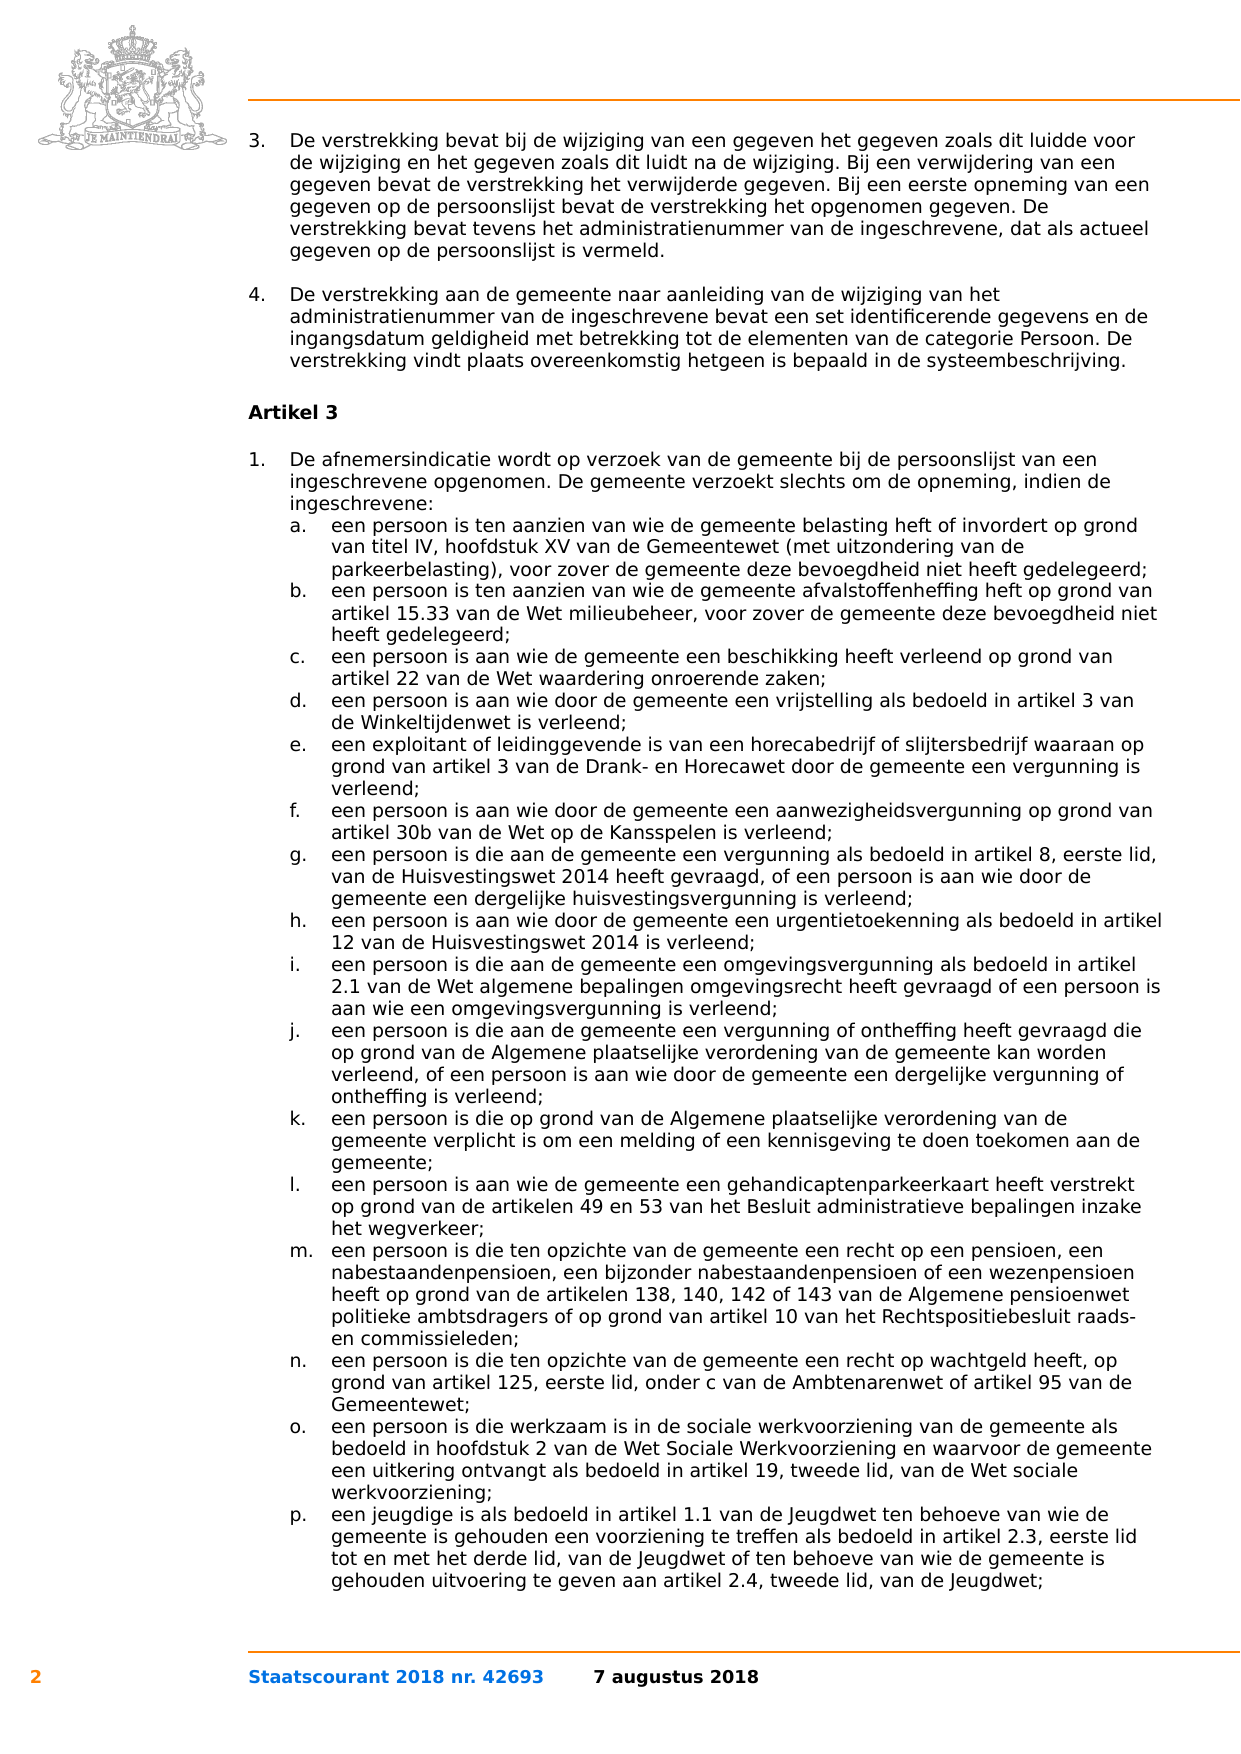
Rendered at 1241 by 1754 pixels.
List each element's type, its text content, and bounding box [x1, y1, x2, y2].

text e. een exploitant of leidinggevende is van een horecabedrijf of slijtersbedrijf waaraan op grond van artikel 3 van de Drank- en Horecawet door de gemeente een vergunning is verleend; [289, 734, 1163, 800]
text 4. De verstrekking aan de gemeente naar aanleiding van de wijziging van het administratienummer van de ingeschrevene bevat een set identificerende gegevens en de ingangsdatum geldigheid met betrekking tot de elementen van de categorie Persoon. De verstrekking vindt plaats overeenkomstig hetgeen is bepaald in de systeembeschrijving. [248, 284, 1163, 372]
text f. een persoon is aan wie door de gemeente een aanwezigheidsvergunning op grond van artikel 30b van de Wet op de Kansspelen is verleend; [289, 800, 1163, 844]
text 1. De afnemersindicatie wordt op verzoek van de gemeente bij de persoonslijst van een ingeschrevene opgenomen. De gemeente verzoekt slechts om de opneming, indien de ingeschrevene: [248, 448, 1163, 514]
text d. een persoon is aan wie door de gemeente een vrijstelling als bedoeld in artikel 3 van de Winkeltijdenwet is verleend; [289, 690, 1163, 734]
text g. een persoon is die aan de gemeente een vergunning als bedoeld in artikel 8, eerste lid, van de Huisvestingswet 2014 heeft gevraagd, of een persoon is aan wie door de gemeente een dergelijke huisvestingsvergunning is verleend; [289, 844, 1163, 910]
text k. een persoon is die op grond van de Algemene plaatselijke verordening van de gemeente verplicht is om een melding of een kennisgeving te doen toekomen aan de gemeente; [289, 1108, 1163, 1174]
text p. een jeugdige is als bedoeld in artikel 1.1 van de Jeugdwet ten behoeve van wie de gemeente is gehouden een voorziening te treffen als bedoeld in artikel 2.3, eerste lid tot en met het derde lid, van de Jeugdwet of ten behoeve van wie de gemeente is gehouden uitvoering te geven aan artikel 2.4, tweede lid, van de Jeugdwet; [289, 1503, 1163, 1591]
subtitle Artikel 3 [248, 402, 1163, 423]
text 3. De verstrekking bevat bij de wijziging van een gegeven het gegeven zoals dit luidde voor de wijziging en het gegeven zoals dit luidt na de wijziging. Bij een verwijdering van een gegeven bevat de verstrekking het verwijderde gegeven. Bij een eerste opneming van een gegeven op de persoonslijst bevat de verstrekking het opgenomen gegeven. De verstrekking bevat tevens het administratienummer van de ingeschrevene, dat als actueel gegeven op de persoonslijst is vermeld. [248, 130, 1163, 262]
picture [38, 25, 227, 150]
text j. een persoon is die aan de gemeente een vergunning of ontheffing heeft gevraagd die op grond van de Algemene plaatselijke verordening van de gemeente kan worden verleend, of een persoon is aan wie door de gemeente een dergelijke vergunning of ontheffing is verleend; [289, 1020, 1163, 1108]
text b. een persoon is ten aanzien van wie de gemeente afvalstoffenheffing heft op grond van artikel 15.33 van de Wet milieubeheer, voor zover de gemeente deze bevoegdheid niet heeft gedelegeerd; [289, 580, 1163, 646]
text i. een persoon is die aan de gemeente een omgevingsvergunning als bedoeld in artikel 2.1 van de Wet algemene bepalingen omgevingsrecht heeft gevraagd of een persoon is aan wie een omgevingsvergunning is verleend; [289, 954, 1163, 1020]
text c. een persoon is aan wie de gemeente een beschikking heeft verleend op grond van artikel 22 van de Wet waardering onroerende zaken; [289, 646, 1163, 690]
text n. een persoon is die ten opzichte van de gemeente een recht op wachtgeld heeft, op grond van artikel 125, eerste lid, onder c van de Ambtenarenwet of artikel 95 van de Gemeentewet; [289, 1350, 1163, 1416]
text o. een persoon is die werkzaam is in de sociale werkvoorziening van de gemeente als bedoeld in hoofdstuk 2 van de Wet Sociale Werkvoorziening en waarvoor de gemeente een uitkering ontvangt als bedoeld in artikel 19, tweede lid, van de Wet sociale werkvoorziening; [289, 1416, 1163, 1503]
text m. een persoon is die ten opzichte van de gemeente een recht op een pensioen, een nabestaandenpensioen, een bijzonder nabestaandenpensioen of een wezenpensioen heeft op grond van de artikelen 138, 140, 142 of 143 van de Algemene pensioenwet politieke ambtsdragers of op grond van artikel 10 van het Rechtspositiebesluit raads- en commissieleden; [289, 1240, 1163, 1350]
text a. een persoon is ten aanzien van wie de gemeente belasting heft of invordert op grond van titel IV, hoofdstuk XV van de Gemeentewet (met uitzondering van de parkeerbelasting), voor zover de gemeente deze bevoegdheid niet heeft gedelegeerd; [289, 514, 1163, 580]
text h. een persoon is aan wie door de gemeente een urgentietoekenning als bedoeld in artikel 12 van de Huisvestingswet 2014 is verleend; [289, 910, 1163, 954]
text l. een persoon is aan wie de gemeente een gehandicaptenparkeerkaart heeft verstrekt op grond van de artikelen 49 en 53 van het Besluit administratieve bepalingen inzake het wegverkeer; [289, 1174, 1163, 1240]
